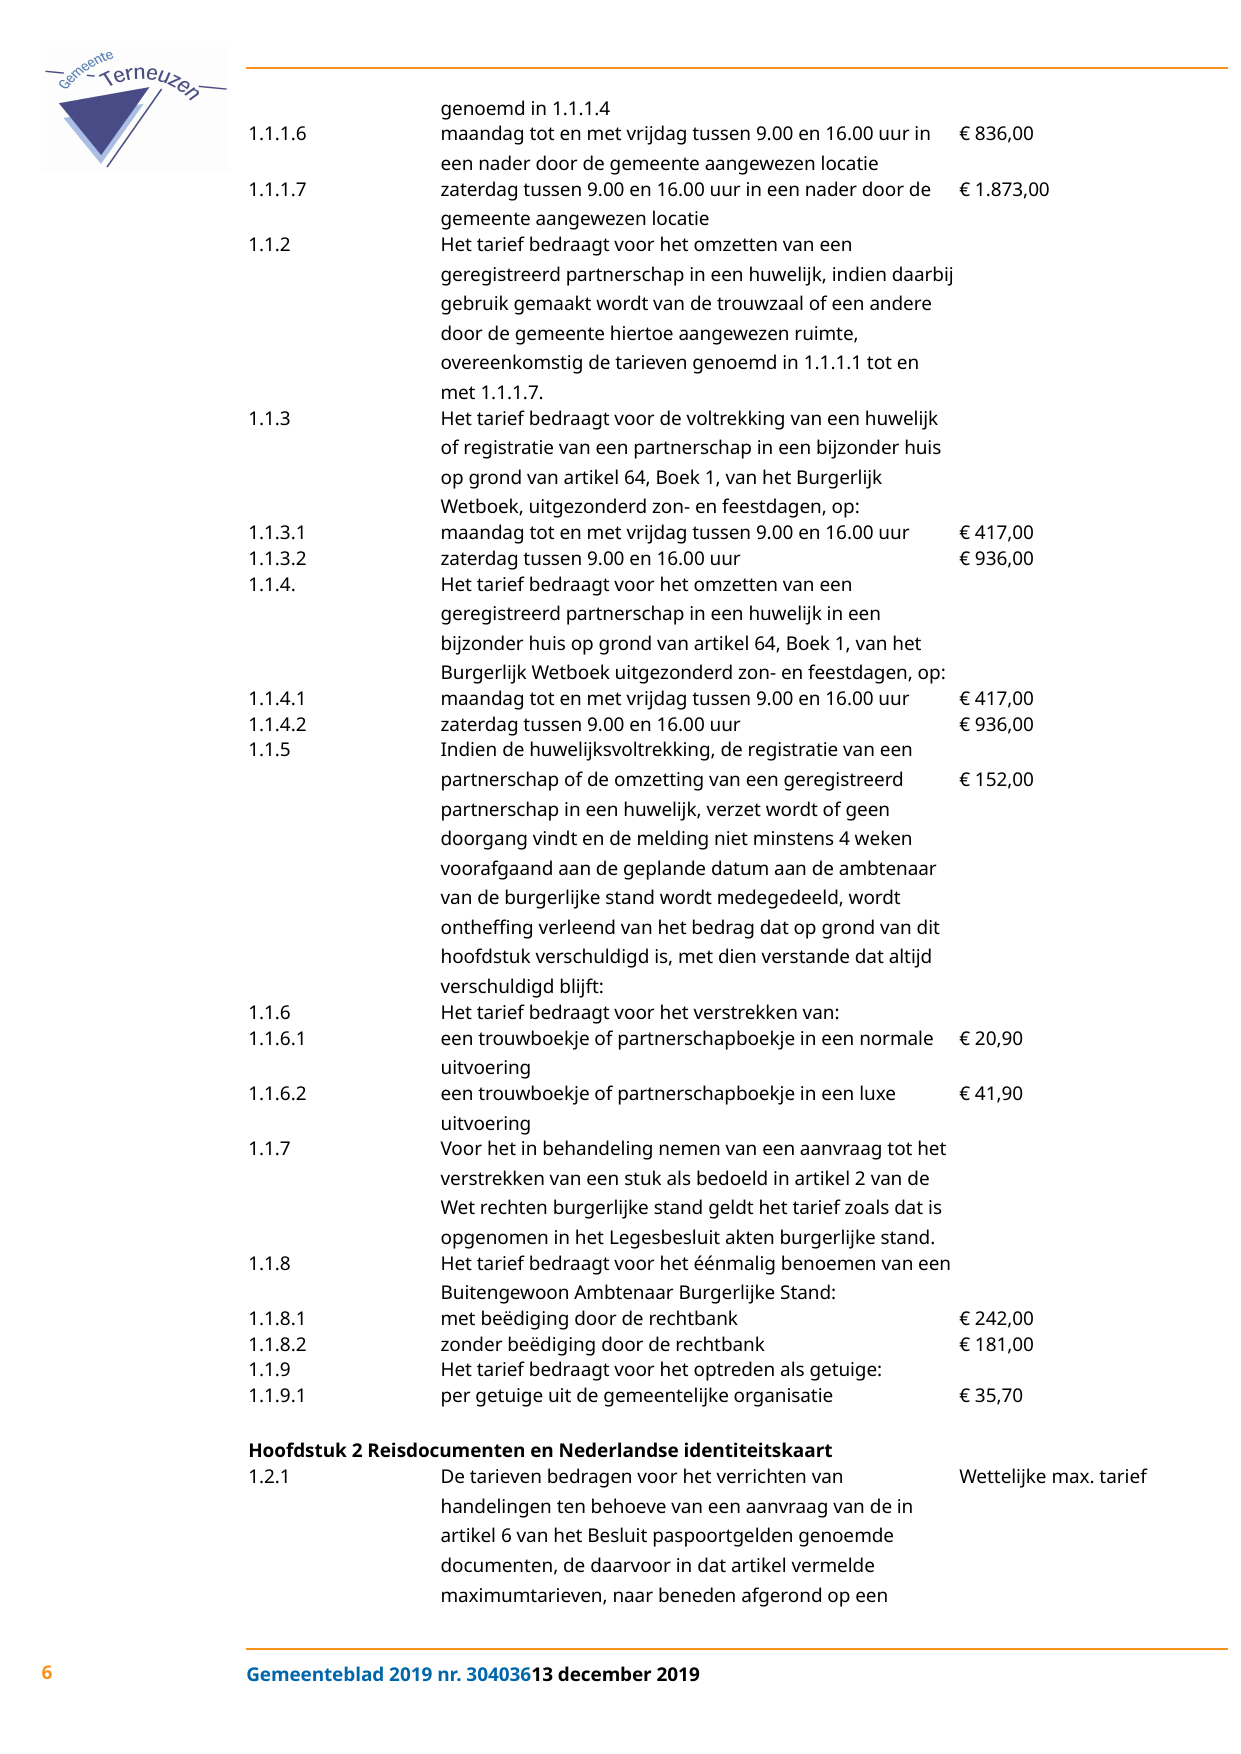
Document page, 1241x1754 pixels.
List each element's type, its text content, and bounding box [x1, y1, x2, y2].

table_cell € 417,00 [959, 685, 1152, 711]
table_cell Het tarief bedraagt voor de voltrekking van een huwelijk of registratie van een partnerschap in een bijzonder huis op grond van artikel 64, Boek 1, van het Burgerlijk Wetboek, uitgezonderd zon- en feestdagen, op: [440, 405, 959, 519]
table_cell € 836,00 [959, 121, 1152, 176]
table_cell maandag tot en met vrijdag tussen 9.00 en 16.00 uur in een nader door de gemeente aangewezen locatie [440, 121, 959, 176]
table_cell Hoofdstuk 2 Reisdocumenten en Nederlandse identiteitskaart [248, 1408, 1152, 1463]
table_cell per getuige uit de gemeentelijke organisatie [440, 1383, 959, 1408]
table_cell een trouwboekje of partnerschapboekje in een luxe uitvoering [440, 1080, 959, 1135]
table_cell 1.1.1.6 [248, 121, 440, 176]
table_cell Het tarief bedraagt voor het éénmalig benoemen van een Buitengewoon Ambtenaar Burgerlijke Stand: [440, 1250, 959, 1305]
table_cell 1.1.7 [248, 1135, 440, 1250]
table_cell € 1.873,00 [959, 176, 1152, 231]
table_cell € 936,00 [959, 711, 1152, 737]
table_cell Wettelijke max. tarief [959, 1464, 1152, 1607]
table_cell 1.1.3 [248, 405, 440, 519]
table_cell zaterdag tussen 9.00 en 16.00 uur [440, 545, 959, 571]
table_cell [959, 1135, 1152, 1250]
table_cell 1.1.5 [248, 737, 440, 999]
table_cell Het tarief bedraagt voor het omzetten van een geregistreerd partnerschap in een huwelijk in een bijzonder huis op grond van artikel 64, Boek 1, van het Burgerlijk Wetboek uitgezonderd zon- en feestdagen, op: [440, 571, 959, 685]
table_cell 1.1.2 [248, 231, 440, 405]
table_cell Het tarief bedraagt voor het verstrekken van: [440, 999, 959, 1025]
table_cell 1.1.4.1 [248, 685, 440, 711]
table_cell [959, 95, 1152, 121]
table_cell Het tarief bedraagt voor het omzetten van een geregistreerd partnerschap in een huwelijk, indien daarbij gebruik gemaakt wordt van de trouwzaal of een andere door de gemeente hiertoe aangewezen ruimte, overeenkomstig de tarieven genoemd in 1.1.1.1 tot en met 1.1.1.7. [440, 231, 959, 405]
table_cell Het tarief bedraagt voor het optreden als getuige: [440, 1357, 959, 1382]
table_cell € 41,90 [959, 1080, 1152, 1135]
table_cell [248, 95, 440, 121]
table_cell 1.1.6 [248, 999, 440, 1025]
table_cell 1.1.6.1 [248, 1025, 440, 1080]
table_cell € 181,00 [959, 1331, 1152, 1357]
table_cell genoemd in 1.1.1.4 [440, 95, 959, 121]
table_cell De tarieven bedragen voor het verrichten van handelingen ten behoeve van een aanvraag van de in artikel 6 van het Besluit paspoortgelden genoemde documenten, de daarvoor in dat artikel vermelde maximumtarieven, naar beneden afgerond op een [440, 1464, 959, 1607]
table_cell € 936,00 [959, 545, 1152, 571]
table_cell € 152,00 [959, 737, 1152, 999]
table_cell 1.1.3.1 [248, 519, 440, 545]
table_cell 1.1.6.2 [248, 1080, 440, 1135]
table_cell maandag tot en met vrijdag tussen 9.00 en 16.00 uur [440, 519, 959, 545]
table_cell met beëdiging door de rechtbank [440, 1305, 959, 1331]
table_cell 1.1.4. [248, 571, 440, 685]
table_cell 1.1.8.2 [248, 1331, 440, 1357]
table_cell 1.2.1 [248, 1464, 440, 1607]
table_cell Voor het in behandeling nemen van een aanvraag tot het verstrekken van een stuk als bedoeld in artikel 2 van de Wet rechten burgerlijke stand geldt het tarief zoals dat is opgenomen in het Legesbesluit akten burgerlijke stand. [440, 1135, 959, 1250]
table_cell [959, 405, 1152, 519]
table_cell zaterdag tussen 9.00 en 16.00 uur [440, 711, 959, 737]
picture [41, 47, 231, 172]
table_cell [959, 1357, 1152, 1382]
table_cell € 242,00 [959, 1305, 1152, 1331]
table_cell € 417,00 [959, 519, 1152, 545]
table_cell [959, 1250, 1152, 1305]
table_cell € 35,70 [959, 1383, 1152, 1408]
table_cell 1.1.8 [248, 1250, 440, 1305]
table_cell 1.1.8.1 [248, 1305, 440, 1331]
table_cell 1.1.4.2 [248, 711, 440, 737]
table_cell zaterdag tussen 9.00 en 16.00 uur in een nader door de gemeente aangewezen locatie [440, 176, 959, 231]
table_cell maandag tot en met vrijdag tussen 9.00 en 16.00 uur [440, 685, 959, 711]
table_cell Indien de huwelijksvoltrekking, de registratie van een partnerschap of de omzetting van een geregistreerd partnerschap in een huwelijk, verzet wordt of geen doorgang vindt en de melding niet minstens 4 weken voorafgaand aan de geplande datum aan de ambtenaar van de burgerlijke stand wordt medegedeeld, wordt ontheffing verleend van het bedrag dat op grond van dit hoofdstuk verschuldigd is, met dien verstande dat altijd verschuldigd blijft: [440, 737, 959, 999]
table_cell 1.1.9 [248, 1357, 440, 1382]
table_cell [959, 999, 1152, 1025]
table_cell een trouwboekje of partnerschapboekje in een normale uitvoering [440, 1025, 959, 1080]
table_cell € 20,90 [959, 1025, 1152, 1080]
table_cell 1.1.1.7 [248, 176, 440, 231]
table_cell 1.1.3.2 [248, 545, 440, 571]
table_cell [959, 231, 1152, 405]
table_cell 1.1.9.1 [248, 1383, 440, 1408]
table_cell zonder beëdiging door de rechtbank [440, 1331, 959, 1357]
table_cell [959, 571, 1152, 685]
